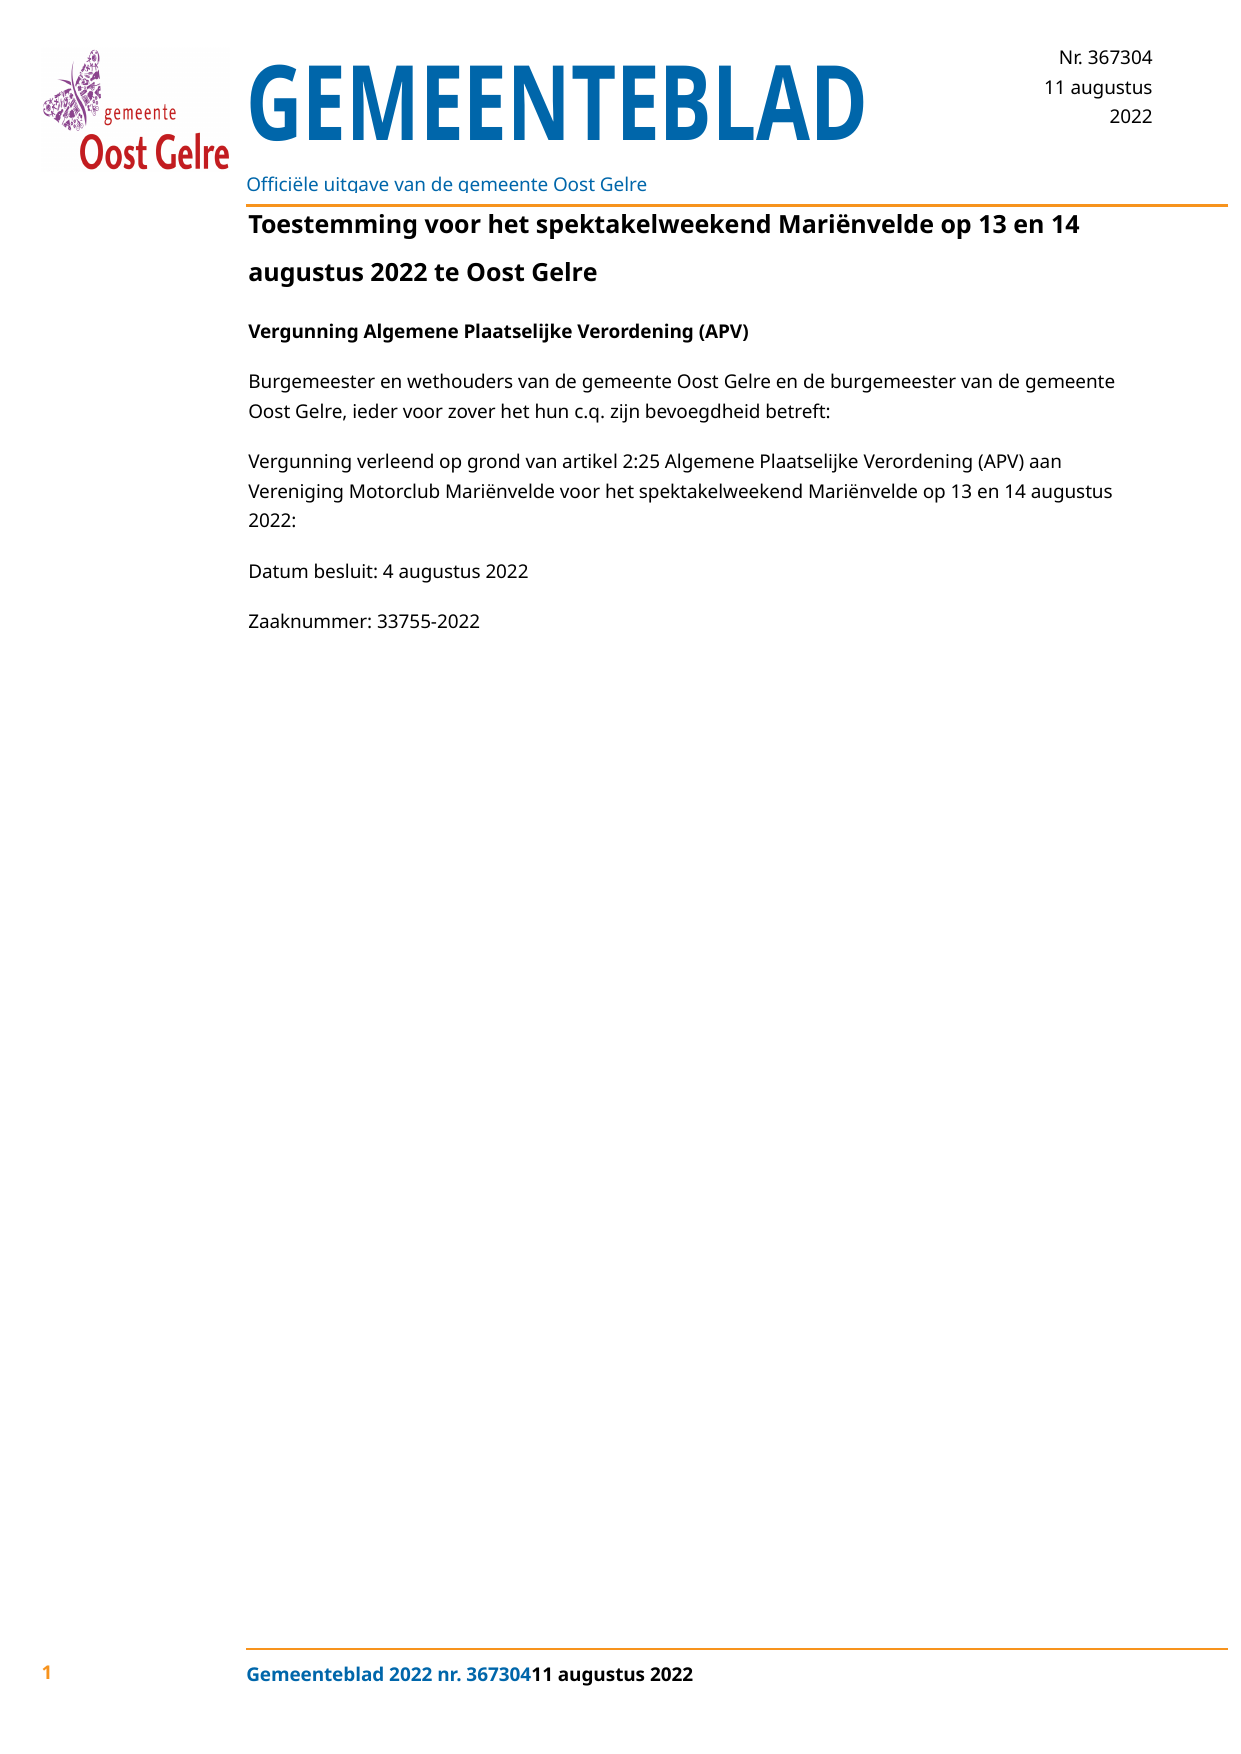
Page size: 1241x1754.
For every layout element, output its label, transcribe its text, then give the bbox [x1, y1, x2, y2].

text Burgemeester en wethouders van de gemeente Oost Gelre en de burgemeester van de gemeente Oost Gelre, ieder voor zover het hun c.q. zijn bevoegdheid betreft: [248, 368, 1152, 424]
text Toestemming voor het spektakelweekend Mariënvelde op 13 en 14 augustus 2022 te Oost Gelre [248, 207, 1152, 288]
picture [41, 47, 231, 172]
text Vergunning verleend op grond van artikel 2:25 Algemene Plaatselijke Verordening (APV) aan Vereniging Motorclub Mariënvelde voor het spektakelweekend Mariënvelde op 13 en 14 augustus 2022: [248, 448, 1152, 533]
text Zaaknummer: 33755-2022 [248, 608, 1152, 634]
text Vergunning Algemene Plaatselijke Verordening (APV) [248, 318, 1152, 344]
text Datum besluit: 4 augustus 2022 [248, 558, 1152, 584]
